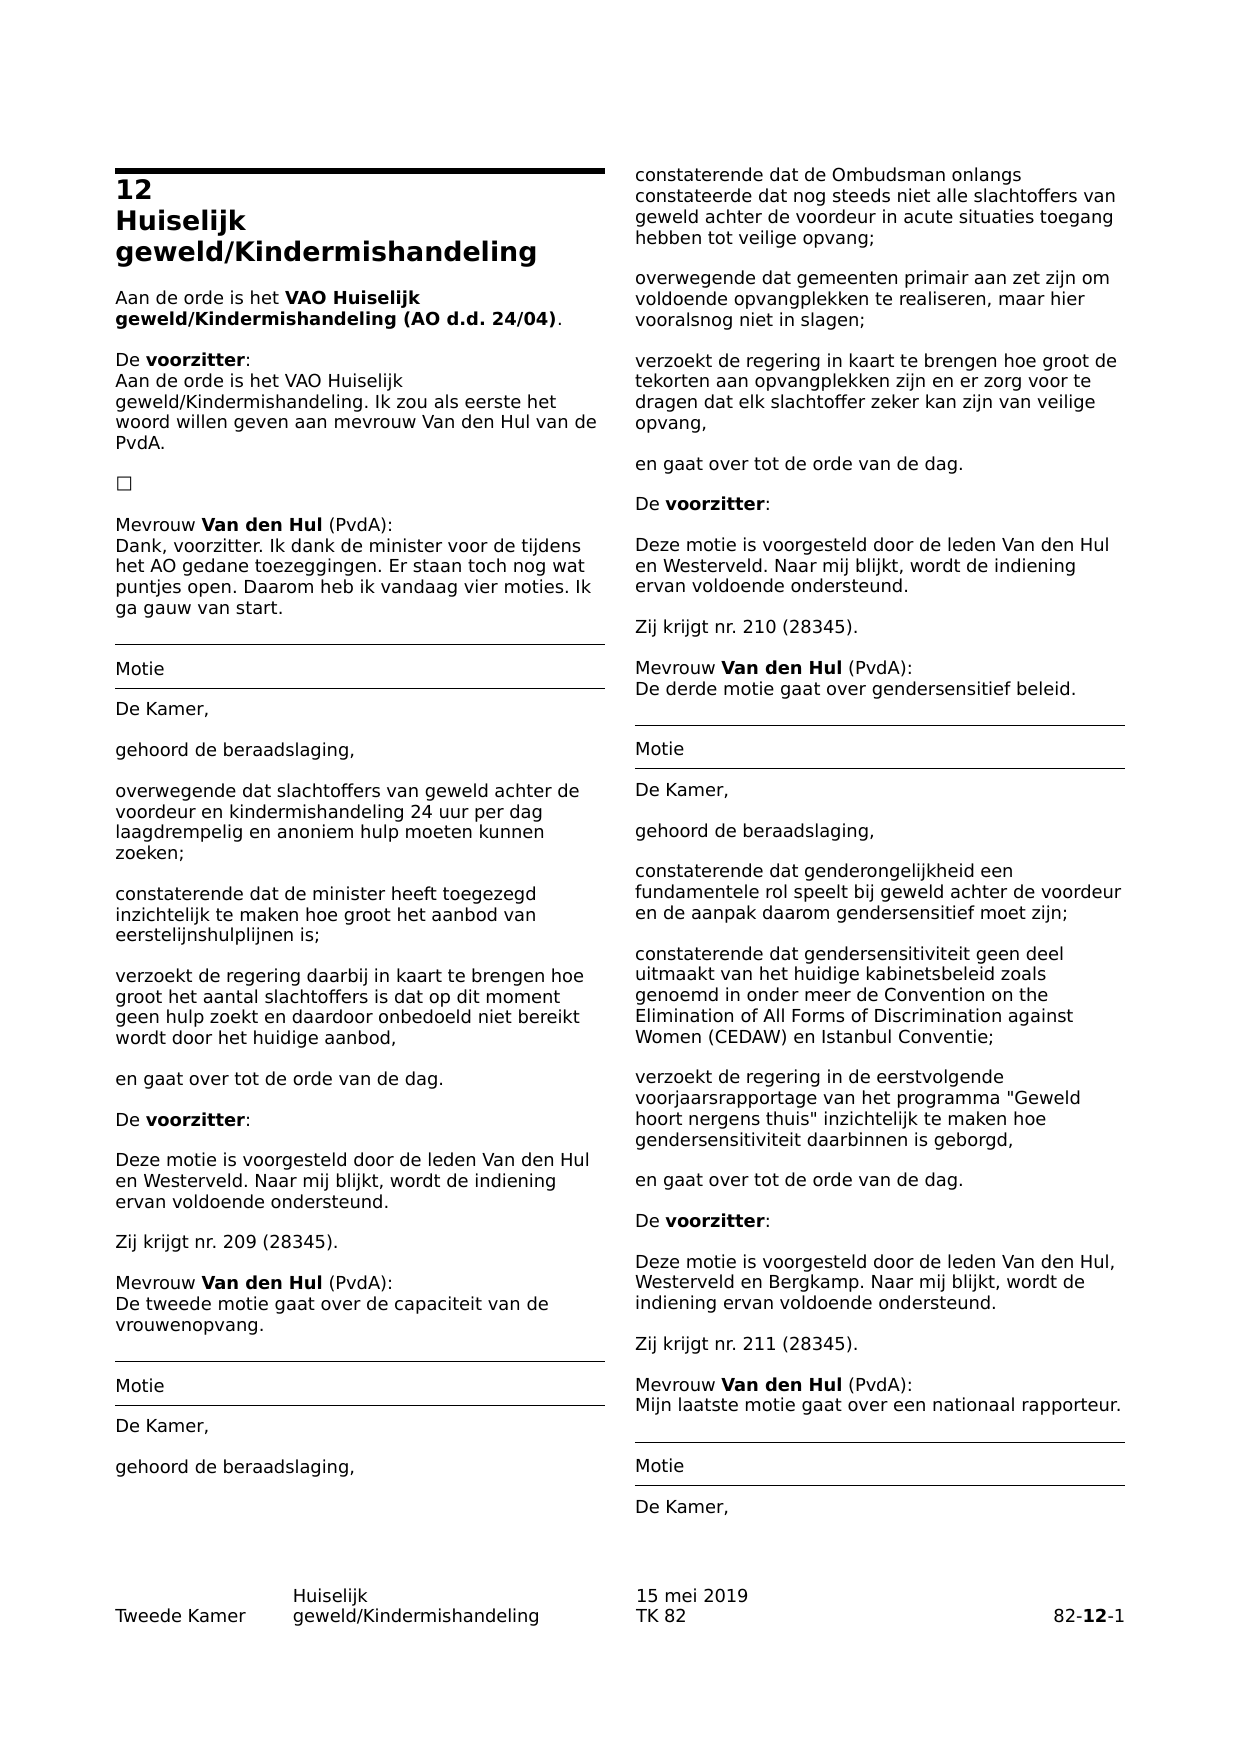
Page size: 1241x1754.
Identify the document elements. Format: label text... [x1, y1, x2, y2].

text constaterende dat de Ombudsman onlangs constateerde dat nog steeds niet alle slachtoffers van geweld achter de voordeur in acute situaties toegang hebben tot veilige opvang; [635, 165, 1125, 248]
text overwegende dat slachtoffers van geweld achter de voordeur en kindermishandeling 24 uur per dag laagdrempelig en anoniem hulp moeten kunnen zoeken; [115, 781, 605, 864]
text De voorzitter: [115, 1109, 605, 1130]
text gehoord de beraadslaging, [115, 1457, 605, 1478]
text Zij krijgt nr. 209 (28345). [115, 1232, 605, 1253]
text Zij krijgt nr. 210 (28345). [635, 617, 1125, 638]
title 12 Huiselijk geweld/Kindermishandeling [115, 174, 605, 268]
text Aan de orde is het VAO Huiselijk geweld/Kindermishandeling. Ik zou als eerste het woord willen geven aan mevrouw Van den Hul van de PvdA. [115, 371, 605, 454]
text Deze motie is voorgesteld door de leden Van den Hul en Westerveld. Naar mij blijkt, wordt de indiening ervan voldoende ondersteund. [635, 535, 1125, 597]
text Motie [635, 739, 1125, 760]
text constaterende dat de minister heeft toegezegd inzichtelijk te maken hoe groot het aanbod van eerstelijnshulplijnen is; [115, 884, 605, 946]
text Mevrouw Van den Hul (PvdA): [115, 514, 605, 535]
text Mevrouw Van den Hul (PvdA): [635, 658, 1125, 678]
text De voorzitter: [635, 1211, 1125, 1232]
text De Kamer, [635, 1497, 1125, 1517]
text Motie [115, 658, 605, 679]
text en gaat over tot de orde van de dag. [635, 1170, 1125, 1191]
text Deze motie is voorgesteld door de leden Van den Hul en Westerveld. Naar mij blijkt, wordt de indiening ervan voldoende ondersteund. [115, 1150, 605, 1212]
text De Kamer, [635, 780, 1125, 801]
text overwegende dat gemeenten primair aan zet zijn om voldoende opvangplekken te realiseren, maar hier vooralsnog niet in slagen; [635, 268, 1125, 330]
text De voorzitter: [115, 350, 605, 371]
text verzoekt de regering in kaart te brengen hoe groot de tekorten aan opvangplekken zijn en er zorg voor te dragen dat elk slachtoffer zeker kan zijn van veilige opvang, [635, 350, 1125, 433]
text Motie [115, 1375, 605, 1396]
text De Kamer, [115, 1416, 605, 1437]
text verzoekt de regering in de eerstvolgende voorjaarsrapportage van het programma "Geweld hoort nergens thuis" inzichtelijk te maken hoe gendersensitiviteit daarbinnen is geborgd, [635, 1067, 1125, 1150]
text constaterende dat gendersensitiviteit geen deel uitmaakt van het huidige kabinetsbeleid zoals genoemd in onder meer de Convention on the Elimination of All Forms of Discrimination against Women (CEDAW) en Istanbul Conventie; [635, 943, 1125, 1047]
text Mevrouw Van den Hul (PvdA): [115, 1273, 605, 1294]
text en gaat over tot de orde van de dag. [635, 453, 1125, 474]
text De tweede motie gaat over de capaciteit van de vrouwenopvang. [115, 1294, 605, 1336]
text De voorzitter: [635, 494, 1125, 515]
text Dank, voorzitter. Ik dank de minister voor de tijdens het AO gedane toezeggingen. Er staan toch nog wat puntjes open. Daarom heb ik vandaag vier moties. Ik ga gauw van start. [115, 535, 605, 619]
text Motie [635, 1456, 1125, 1477]
text Aan de orde is het VAO Huiselijk geweld/Kindermishandeling (AO d.d. 24/04). [115, 288, 605, 330]
text De derde motie gaat over gendersensitief beleid. [635, 678, 1125, 699]
text gehoord de beraadslaging, [115, 740, 605, 761]
text Deze motie is voorgesteld door de leden Van den Hul, Westerveld en Bergkamp. Naar mij blijkt, wordt de indiening ervan voldoende ondersteund. [635, 1252, 1125, 1314]
text ⬜ [115, 474, 605, 494]
text Mijn laatste motie gaat over een nationaal rapporteur. [635, 1395, 1125, 1416]
text Mevrouw Van den Hul (PvdA): [635, 1374, 1125, 1395]
text en gaat over tot de orde van de dag. [115, 1069, 605, 1089]
text gehoord de beraadslaging, [635, 821, 1125, 841]
text verzoekt de regering daarbij in kaart te brengen hoe groot het aantal slachtoffers is dat op dit moment geen hulp zoekt en daardoor onbedoeld niet bereikt wordt door het huidige aanbod, [115, 966, 605, 1049]
text constaterende dat genderongelijkheid een fundamentele rol speelt bij geweld achter de voordeur en de aanpak daarom gendersensitief moet zijn; [635, 861, 1125, 923]
text Zij krijgt nr. 211 (28345). [635, 1334, 1125, 1354]
text De Kamer, [115, 699, 605, 720]
